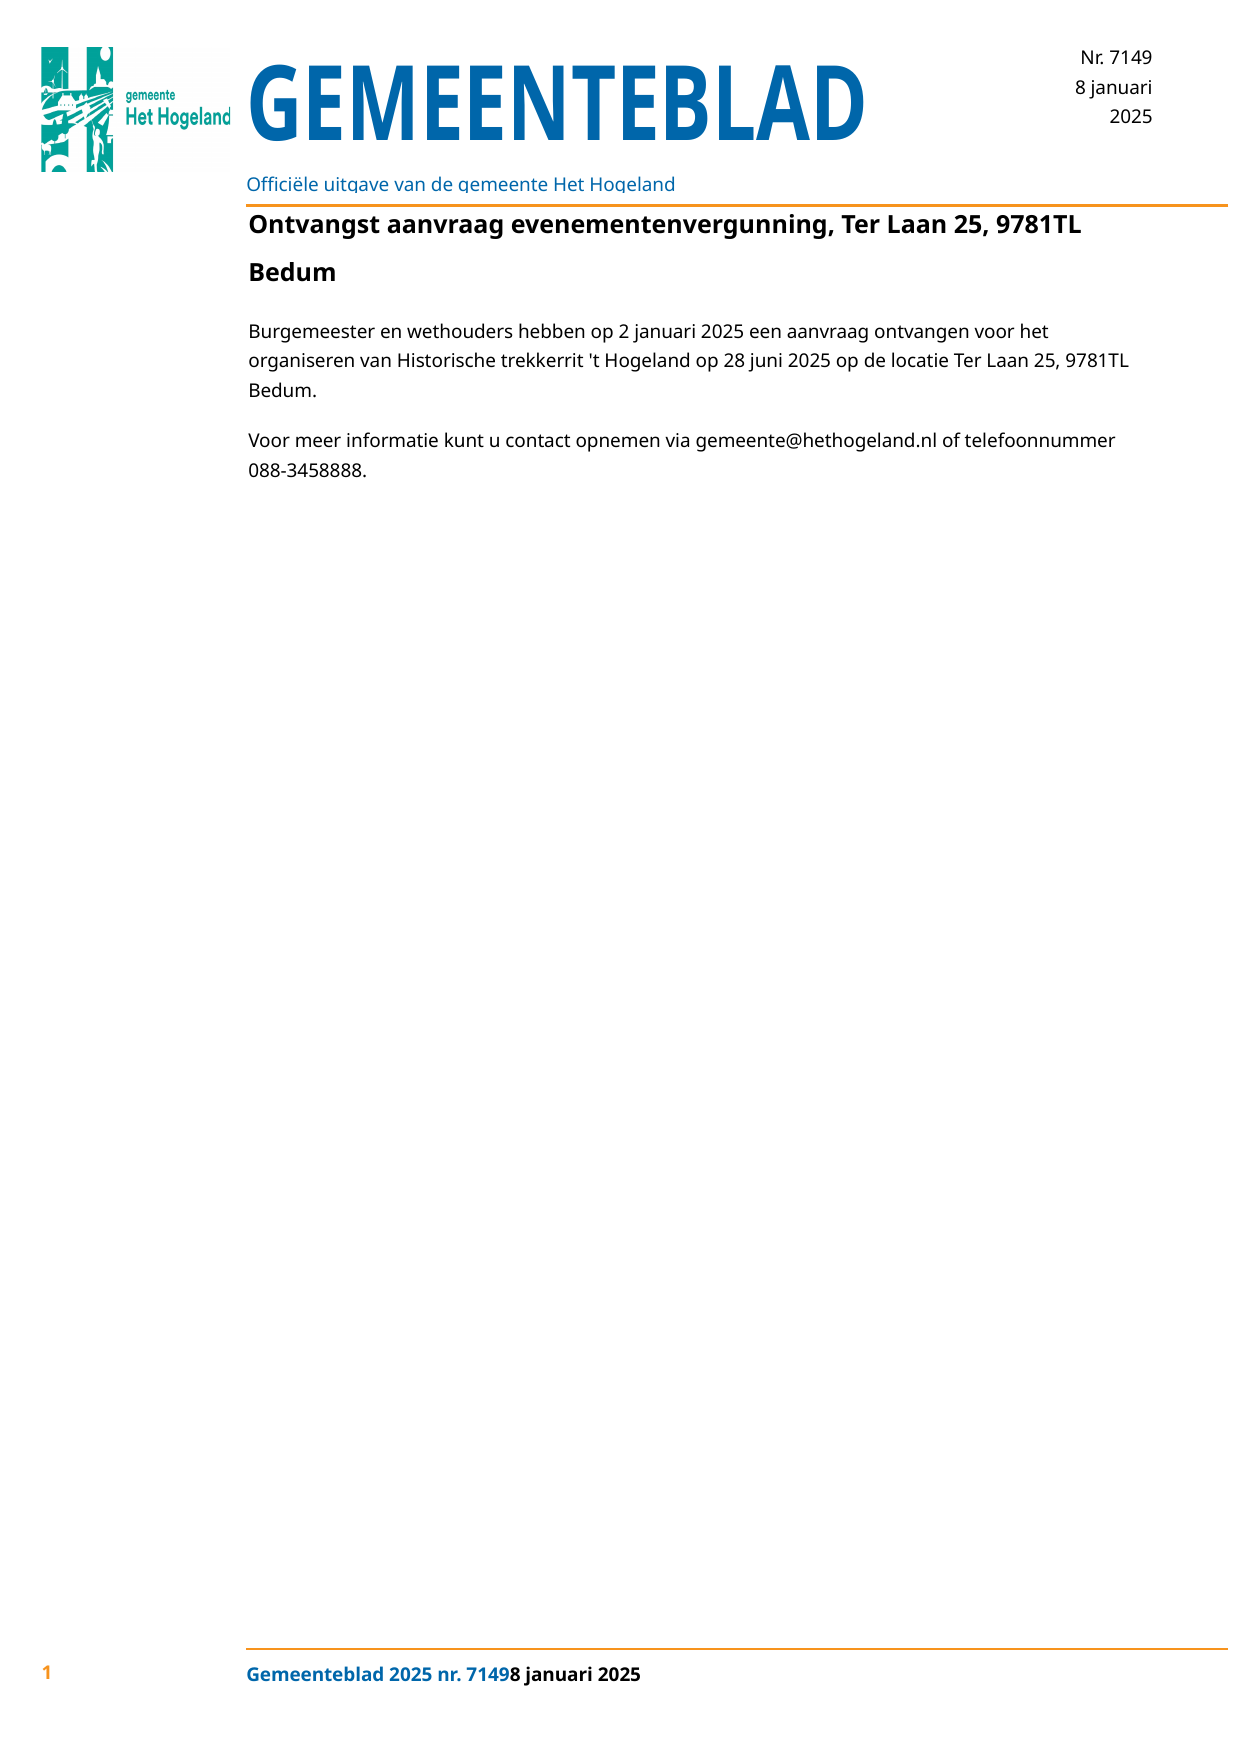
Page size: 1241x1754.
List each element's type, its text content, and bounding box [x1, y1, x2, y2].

text Burgemeester en wethouders hebben op 2 januari 2025 een aanvraag ontvangen voor het organiseren van Historische trekkerrit 't Hogeland op 28 juni 2025 op de locatie Ter Laan 25, 9781TL Bedum. [248, 318, 1152, 403]
text Ontvangst aanvraag evenementenvergunning, Ter Laan 25, 9781TL Bedum [248, 207, 1152, 288]
text Voor meer informatie kunt u contact opnemen via gemeente@hethogeland.nl of telefoonnummer 088-3458888. [248, 427, 1152, 483]
picture [41, 47, 231, 172]
